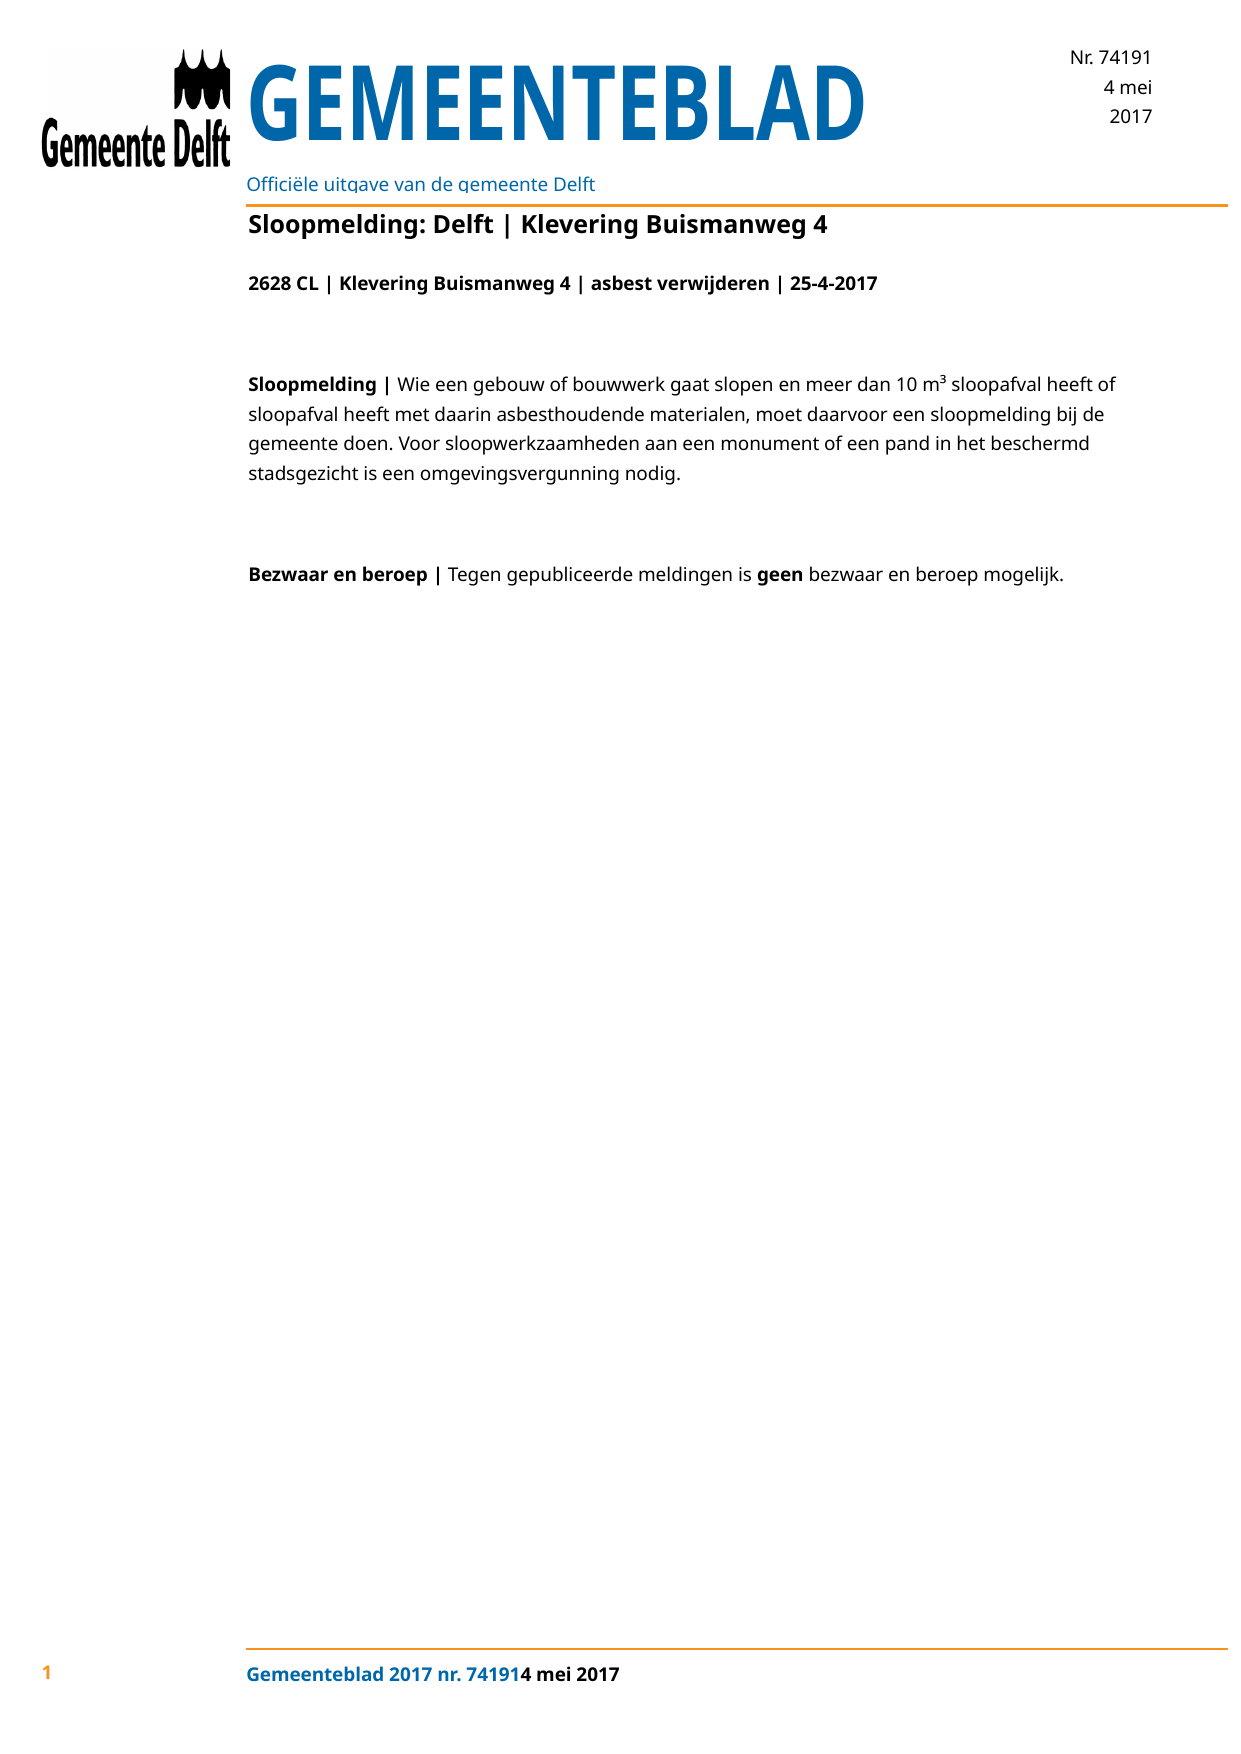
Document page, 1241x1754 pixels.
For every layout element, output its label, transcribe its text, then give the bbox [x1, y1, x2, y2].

text Sloopmelding | Wie een gebouw of bouwwerk gaat slopen en meer dan 10 m³ sloopafval heeft of sloopafval heeft met daarin asbesthoudende materialen, moet daarvoor een sloopmelding bij de gemeente doen. Voor sloopwerkzaamheden aan een monument of een pand in het beschermd stadsgezicht is een omgevingsvergunning nodig. [248, 371, 1152, 486]
text Sloopmelding: Delft | Klevering Buismanweg 4 [248, 207, 1152, 241]
text Bezwaar en beroep | Tegen gepubliceerde meldingen is geen bezwaar en beroep mogelijk. [248, 561, 1152, 586]
picture [41, 47, 231, 172]
text 2628 CL | Klevering Buismanweg 4 | asbest verwijderen | 25-4-2017 [248, 270, 1152, 296]
